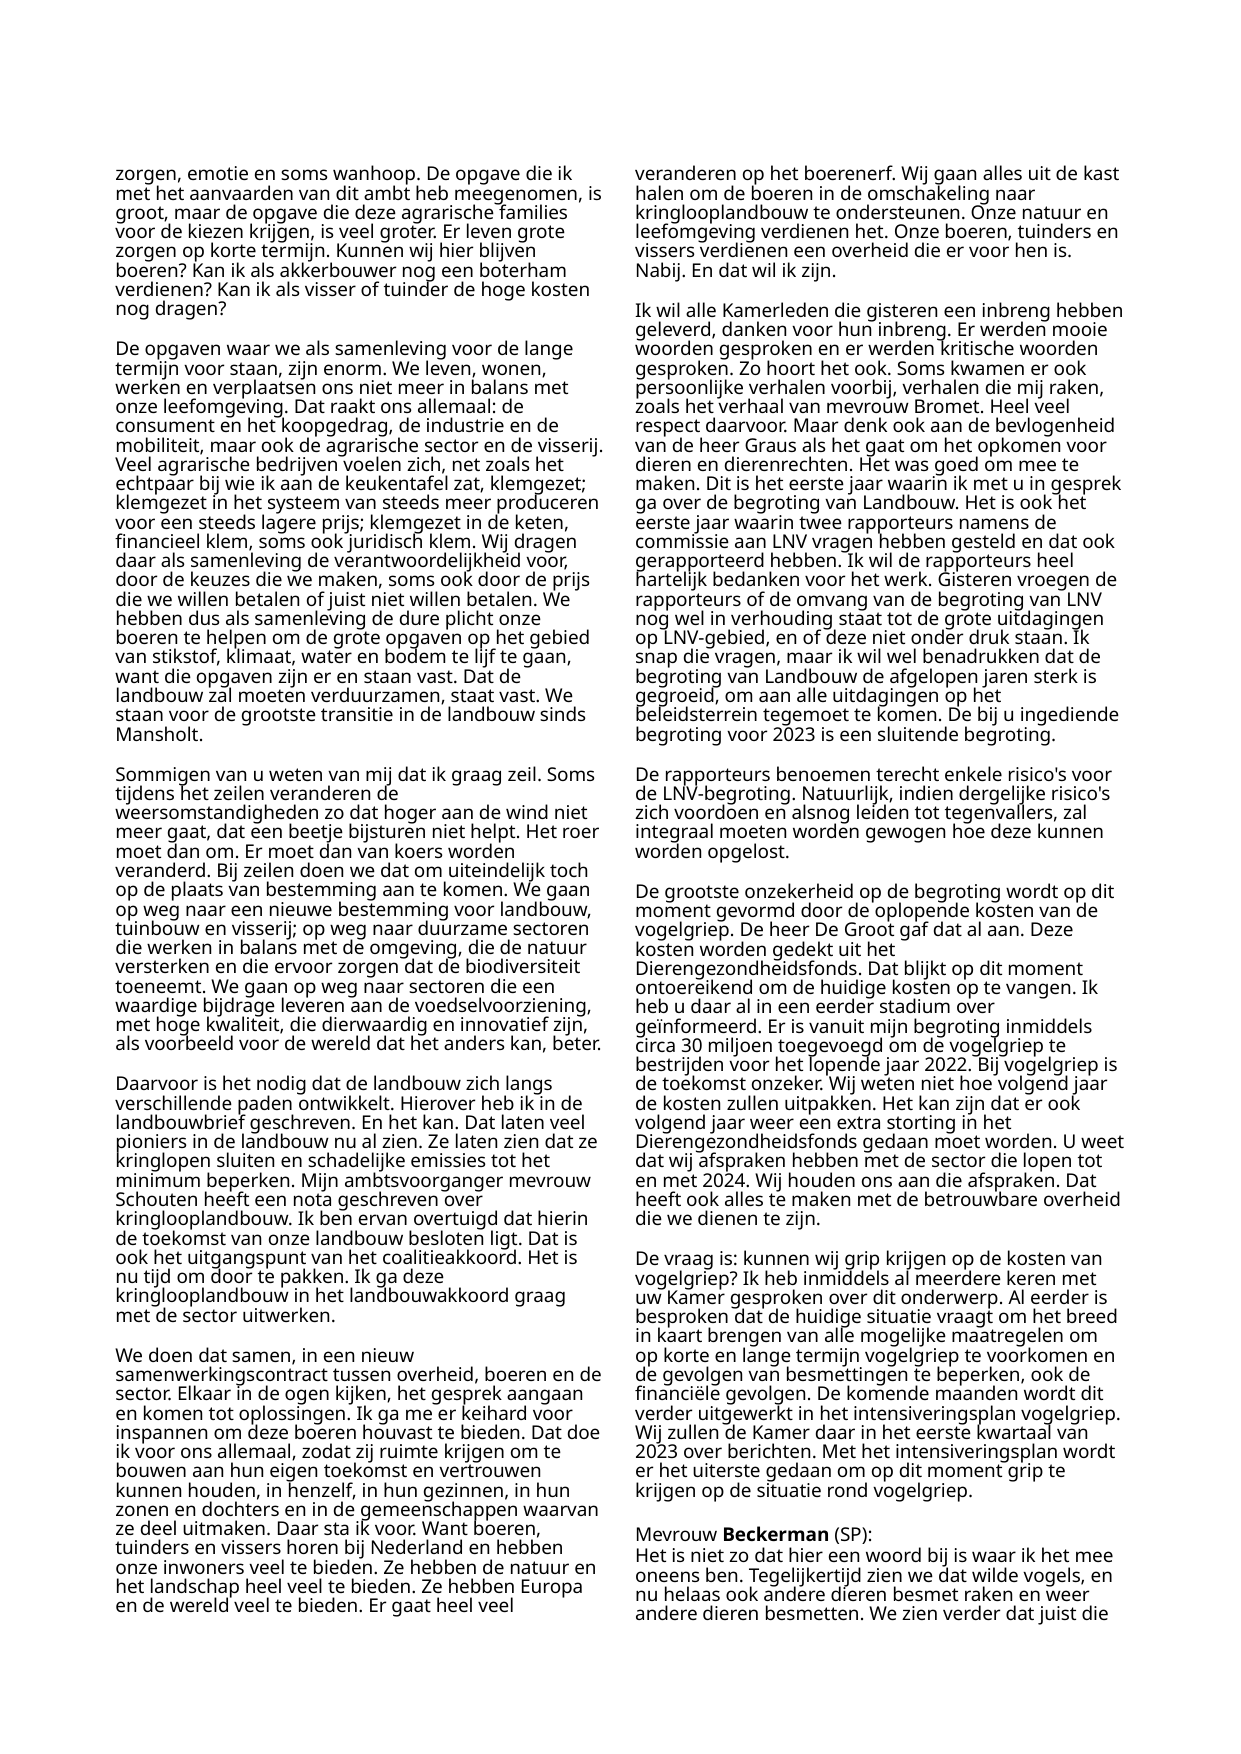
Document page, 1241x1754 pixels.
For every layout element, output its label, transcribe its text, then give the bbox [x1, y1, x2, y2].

text De vraag is: kunnen wij grip krijgen op de kosten van vogelgriep? Ik heb inmiddels al meerdere keren met uw Kamer gesproken over dit onderwerp. Al eerder is besproken dat de huidige situatie vraagt om het breed in kaart brengen van alle mogelijke maatregelen om op korte en lange termijn vogelgriep te voorkomen en de gevolgen van besmettingen te beperken, ook de financiële gevolgen. De komende maanden wordt dit verder uitgewerkt in het intensiveringsplan vogelgriep. Wij zullen de Kamer daar in het eerste kwartaal van 2023 over berichten. Met het intensiveringsplan wordt er het uiterste gedaan om op dit moment grip te krijgen op de situatie rond vogelgriep. [635, 1250, 1125, 1501]
text De opgaven waar we als samenleving voor de lange termijn voor staan, zijn enorm. We leven, wonen, werken en verplaatsen ons niet meer in balans met onze leefomgeving. Dat raakt ons allemaal: de consument en het koopgedrag, de industrie en de mobiliteit, maar ook de agrarische sector en de visserij. Veel agrarische bedrijven voelen zich, net zoals het echtpaar bij wie ik aan de keukentafel zat, klemgezet; klemgezet in het systeem van steeds meer produceren voor een steeds lagere prijs; klemgezet in de keten, financieel klem, soms ook juridisch klem. Wij dragen daar als samenleving de verantwoordelijkheid voor, door de keuzes die we maken, soms ook door de prijs die we willen betalen of juist niet willen betalen. We hebben dus als samenleving de dure plicht onze boeren te helpen om de grote opgaven op het gebied van stikstof, klimaat, water en bodem te lijf te gaan, want die opgaven zijn er en staan vast. Dat de landbouw zal moeten verduurzamen, staat vast. We staan voor de grootste transitie in de landbouw sinds Mansholt. [115, 340, 605, 745]
text Het is niet zo dat hier een woord bij is waar ik het mee oneens ben. Tegelijkertijd zien we dat wilde vogels, en nu helaas ook andere dieren besmet raken en weer andere dieren besmetten. We zien verder dat juist die [635, 1547, 1125, 1624]
text Ik wil alle Kamerleden die gisteren een inbreng hebben geleverd, danken voor hun inbreng. Er werden mooie woorden gesproken en er werden kritische woorden gesproken. Zo hoort het ook. Soms kwamen er ook persoonlijke verhalen voorbij, verhalen die mij raken, zoals het verhaal van mevrouw Bromet. Heel veel respect daarvoor. Maar denk ook aan de bevlogenheid van de heer Graus als het gaat om het opkomen voor dieren en dierenrechten. Het was goed om mee te maken. Dit is het eerste jaar waarin ik met u in gesprek ga over de begroting van Landbouw. Het is ook het eerste jaar waarin twee rapporteurs namens de commissie aan LNV vragen hebben gesteld en dat ook gerapporteerd hebben. Ik wil de rapporteurs heel hartelijk bedanken voor het werk. Gisteren vroegen de rapporteurs of de omvang van de begroting van LNV nog wel in verhouding staat tot de grote uitdagingen op LNV-gebied, en of deze niet onder druk staan. Ik snap die vragen, maar ik wil wel benadrukken dat de begroting van Landbouw de afgelopen jaren sterk is gegroeid, om aan alle uitdagingen op het beleidsterrein tegemoet te komen. De bij u ingediende begroting voor 2023 is een sluitende begroting. [635, 302, 1125, 745]
text Mevrouw Beckerman (SP): [635, 1522, 1125, 1547]
text veranderen op het boerenerf. Wij gaan alles uit de kast halen om de boeren in de omschakeling naar kringlooplandbouw te ondersteunen. Onze natuur en leefomgeving verdienen het. Onze boeren, tuinders en vissers verdienen een overheid die er voor hen is. Nabij. En dat wil ik zijn. [635, 165, 1125, 281]
text zorgen, emotie en soms wanhoop. De opgave die ik met het aanvaarden van dit ambt heb meegenomen, is groot, maar de opgave die deze agrarische families voor de kiezen krijgen, is veel groter. Er leven grote zorgen op korte termijn. Kunnen wij hier blijven boeren? Kan ik als akkerbouwer nog een boterham verdienen? Kan ik als visser of tuinder de hoge kosten nog dragen? [115, 165, 605, 319]
text Sommigen van u weten van mij dat ik graag zeil. Soms tijdens het zeilen veranderen de weersomstandigheden zo dat hoger aan de wind niet meer gaat, dat een beetje bijsturen niet helpt. Het roer moet dan om. Er moet dan van koers worden veranderd. Bij zeilen doen we dat om uiteindelijk toch op de plaats van bestemming aan te komen. We gaan op weg naar een nieuwe bestemming voor landbouw, tuinbouw en visserij; op weg naar duurzame sectoren die werken in balans met de omgeving, die de natuur versterken en die ervoor zorgen dat de biodiversiteit toeneemt. We gaan op weg naar sectoren die een waardige bijdrage leveren aan de voedselvoorziening, met hoge kwaliteit, die dierwaardig en innovatief zijn, als voorbeeld voor de wereld dat het anders kan, beter. [115, 766, 605, 1055]
text Daarvoor is het nodig dat de landbouw zich langs verschillende paden ontwikkelt. Hierover heb ik in de landbouwbrief geschreven. En het kan. Dat laten veel pioniers in de landbouw nu al zien. Ze laten zien dat ze kringlopen sluiten en schadelijke emissies tot het minimum beperken. Mijn ambtsvoorganger mevrouw Schouten heeft een nota geschreven over kringlooplandbouw. Ik ben ervan overtuigd dat hierin de toekomst van onze landbouw besloten ligt. Dat is ook het uitgangspunt van het coalitieakkoord. Het is nu tijd om door te pakken. Ik ga deze kringlooplandbouw in het landbouwakkoord graag met de sector uitwerken. [115, 1075, 605, 1326]
text We doen dat samen, in een nieuw samenwerkingscontract tussen overheid, boeren en de sector. Elkaar in de ogen kijken, het gesprek aangaan en komen tot oplossingen. Ik ga me er keihard voor inspannen om deze boeren houvast te bieden. Dat doe ik voor ons allemaal, zodat zij ruimte krijgen om te bouwen aan hun eigen toekomst en vertrouwen kunnen houden, in henzelf, in hun gezinnen, in hun zonen en dochters en in de gemeenschappen waarvan ze deel uitmaken. Daar sta ik voor. Want boeren, tuinders en vissers horen bij Nederland en hebben onze inwoners veel te bieden. Ze hebben de natuur en het landschap heel veel te bieden. Ze hebben Europa en de wereld veel te bieden. Er gaat heel veel [115, 1347, 605, 1616]
text De rapporteurs benoemen terecht enkele risico's voor de LNV-begroting. Natuurlijk, indien dergelijke risico's zich voordoen en alsnog leiden tot tegenvallers, zal integraal moeten worden gewogen hoe deze kunnen worden opgelost. [635, 766, 1125, 862]
text De grootste onzekerheid op de begroting wordt op dit moment gevormd door de oplopende kosten van de vogelgriep. De heer De Groot gaf dat al aan. Deze kosten worden gedekt uit het Dierengezondheidsfonds. Dat blijkt op dit moment ontoereikend om de huidige kosten op te vangen. Ik heb u daar al in een eerder stadium over geïnformeerd. Er is vanuit mijn begroting inmiddels circa 30 miljoen toegevoegd om de vogelgriep te bestrijden voor het lopende jaar 2022. Bij vogelgriep is de toekomst onzeker. Wij weten niet hoe volgend jaar de kosten zullen uitpakken. Het kan zijn dat er ook volgend jaar weer een extra storting in het Dierengezondheidsfonds gedaan moet worden. U weet dat wij afspraken hebben met de sector die lopen tot en met 2024. Wij houden ons aan die afspraken. Dat heeft ook alles te maken met de betrouwbare overheid die we dienen te zijn. [635, 883, 1125, 1229]
